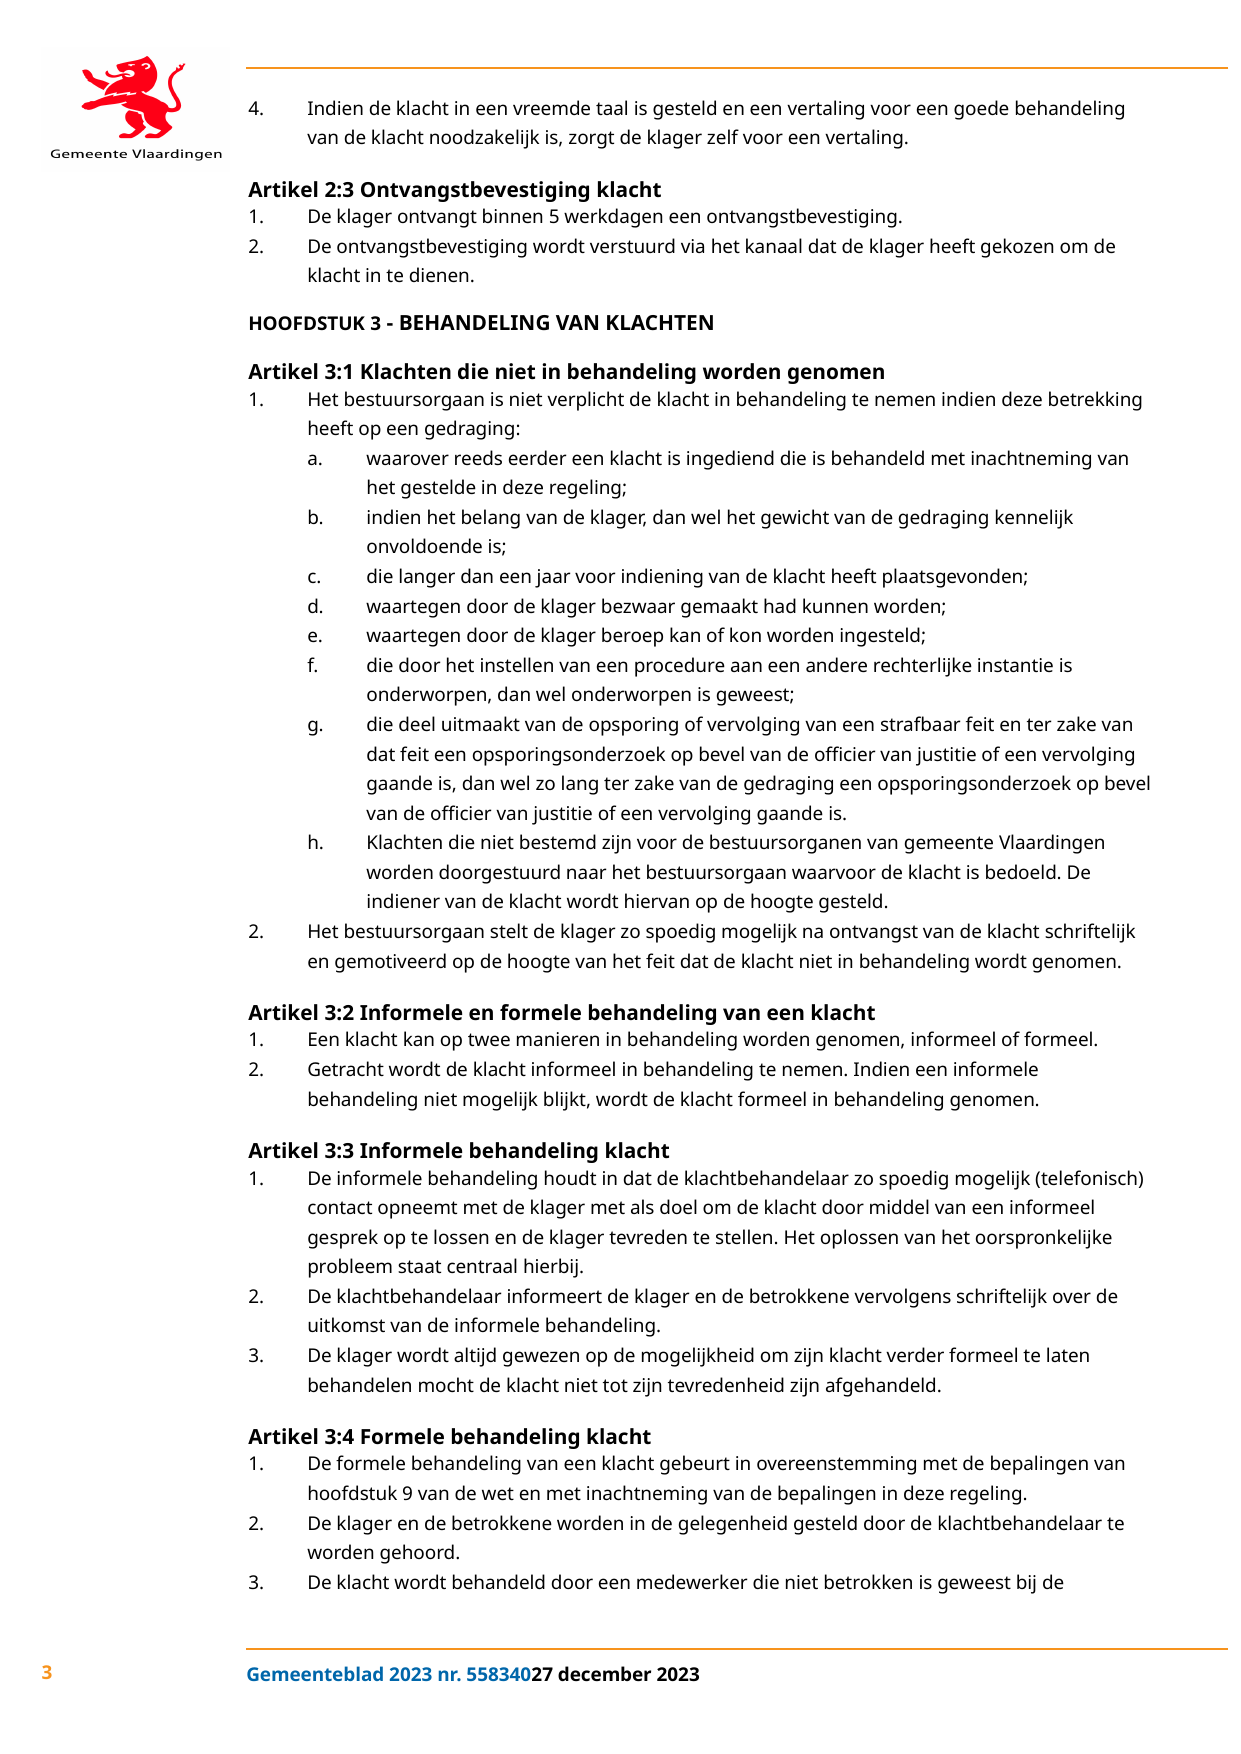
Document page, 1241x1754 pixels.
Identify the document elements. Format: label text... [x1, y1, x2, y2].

list Klachten die niet bestemd zijn voor de bestuursorganen van gemeente Vlaardingen worden doorgestuurd naar het bestuursorgaan waarvoor de klacht is bedoeld. De indiener van de klacht wordt hiervan op de hoogte gesteld. [307, 829, 1152, 914]
list Het bestuursorgaan stelt de klager zo spoedig mogelijk na ontvangst van de klacht schriftelijk en gemotiveerd op de hoogte van het feit dat de klacht niet in behandeling wordt genomen. [248, 918, 1152, 973]
text Artikel 2:3 Ontvangstbevestiging klacht [248, 175, 1152, 203]
list De klachtbehandelaar informeert de klager en de betrokkene vervolgens schriftelijk over de uitkomst van de informele behandeling. [248, 1283, 1152, 1338]
list Een klacht kan op twee manieren in behandeling worden genomen, informeel of formeel. [248, 1027, 1152, 1052]
text HOOFDSTUK 3 - BEHANDELING VAN KLACHTEN [248, 308, 1152, 336]
list De klager ontvangt binnen 5 werkdagen een ontvangstbevestiging. [248, 203, 1152, 229]
list De klager en de betrokkene worden in de gelegenheid gesteld door de klachtbehandelaar te worden gehoord. [248, 1510, 1152, 1565]
text Artikel 3:2 Informele en formele behandeling van een klacht [248, 998, 1152, 1027]
list die langer dan een jaar voor indiening van de klacht heeft plaatsgevonden; [307, 563, 1152, 589]
list Getracht wordt de klacht informeel in behandeling te nemen. Indien een informele behandeling niet mogelijk blijkt, wordt de klacht formeel in behandeling genomen. [248, 1056, 1152, 1112]
list waarover reeds eerder een klacht is ingediend die is behandeld met inachtneming van het gestelde in deze regeling; [307, 445, 1152, 500]
list die deel uitmaakt van de opsporing of vervolging van een strafbaar feit en ter zake van dat feit een opsporingsonderzoek op bevel van de officier van justitie of een vervolging gaande is, dan wel zo lang ter zake van de gedraging een opsporingsonderzoek op bevel van de officier van justitie of een vervolging gaande is. [307, 711, 1152, 826]
list De formele behandeling van een klacht gebeurt in overeenstemming met de bepalingen van hoofdstuk 9 van de wet en met inachtneming van de bepalingen in deze regeling. [248, 1451, 1152, 1506]
list die door het instellen van een procedure aan een andere rechterlijke instantie is onderworpen, dan wel onderworpen is geweest; [307, 652, 1152, 707]
list Indien de klacht in een vreemde taal is gesteld en een vertaling voor een goede behandeling van de klacht noodzakelijk is, zorgt de klager zelf voor een vertaling. [248, 95, 1152, 150]
list Het bestuursorgaan is niet verplicht de klacht in behandeling te nemen indien deze betrekking heeft op een gedraging: [248, 386, 1152, 441]
list De informele behandeling houdt in dat de klachtbehandelaar zo spoedig mogelijk (telefonisch) contact opneemt met de klager met als doel om de klacht door middel van een informeel gesprek op te lossen en de klager tevreden te stellen. Het oplossen van het oorspronkelijke probleem staat centraal hierbij. [248, 1165, 1152, 1279]
text Artikel 3:1 Klachten die niet in behandeling worden genomen [248, 357, 1152, 386]
list indien het belang van de klager, dan wel het gewicht van de gedraging kennelijk onvoldoende is; [307, 504, 1152, 559]
list De klager wordt altijd gewezen op de mogelijkheid om zijn klacht verder formeel te laten behandelen mocht de klacht niet tot zijn tevredenheid zijn afgehandeld. [248, 1342, 1152, 1397]
text Artikel 3:4 Formele behandeling klacht [248, 1422, 1152, 1451]
list De klacht wordt behandeld door een medewerker die niet betrokken is geweest bij de [248, 1569, 1152, 1595]
list De ontvangstbevestiging wordt verstuurd via het kanaal dat de klager heeft gekozen om de klacht in te dienen. [248, 233, 1152, 288]
list waartegen door de klager bezwaar gemaakt had kunnen worden; [307, 593, 1152, 618]
text Artikel 3:3 Informele behandeling klacht [248, 1136, 1152, 1165]
picture [41, 47, 231, 172]
list waartegen door de klager beroep kan of kon worden ingesteld; [307, 622, 1152, 648]
